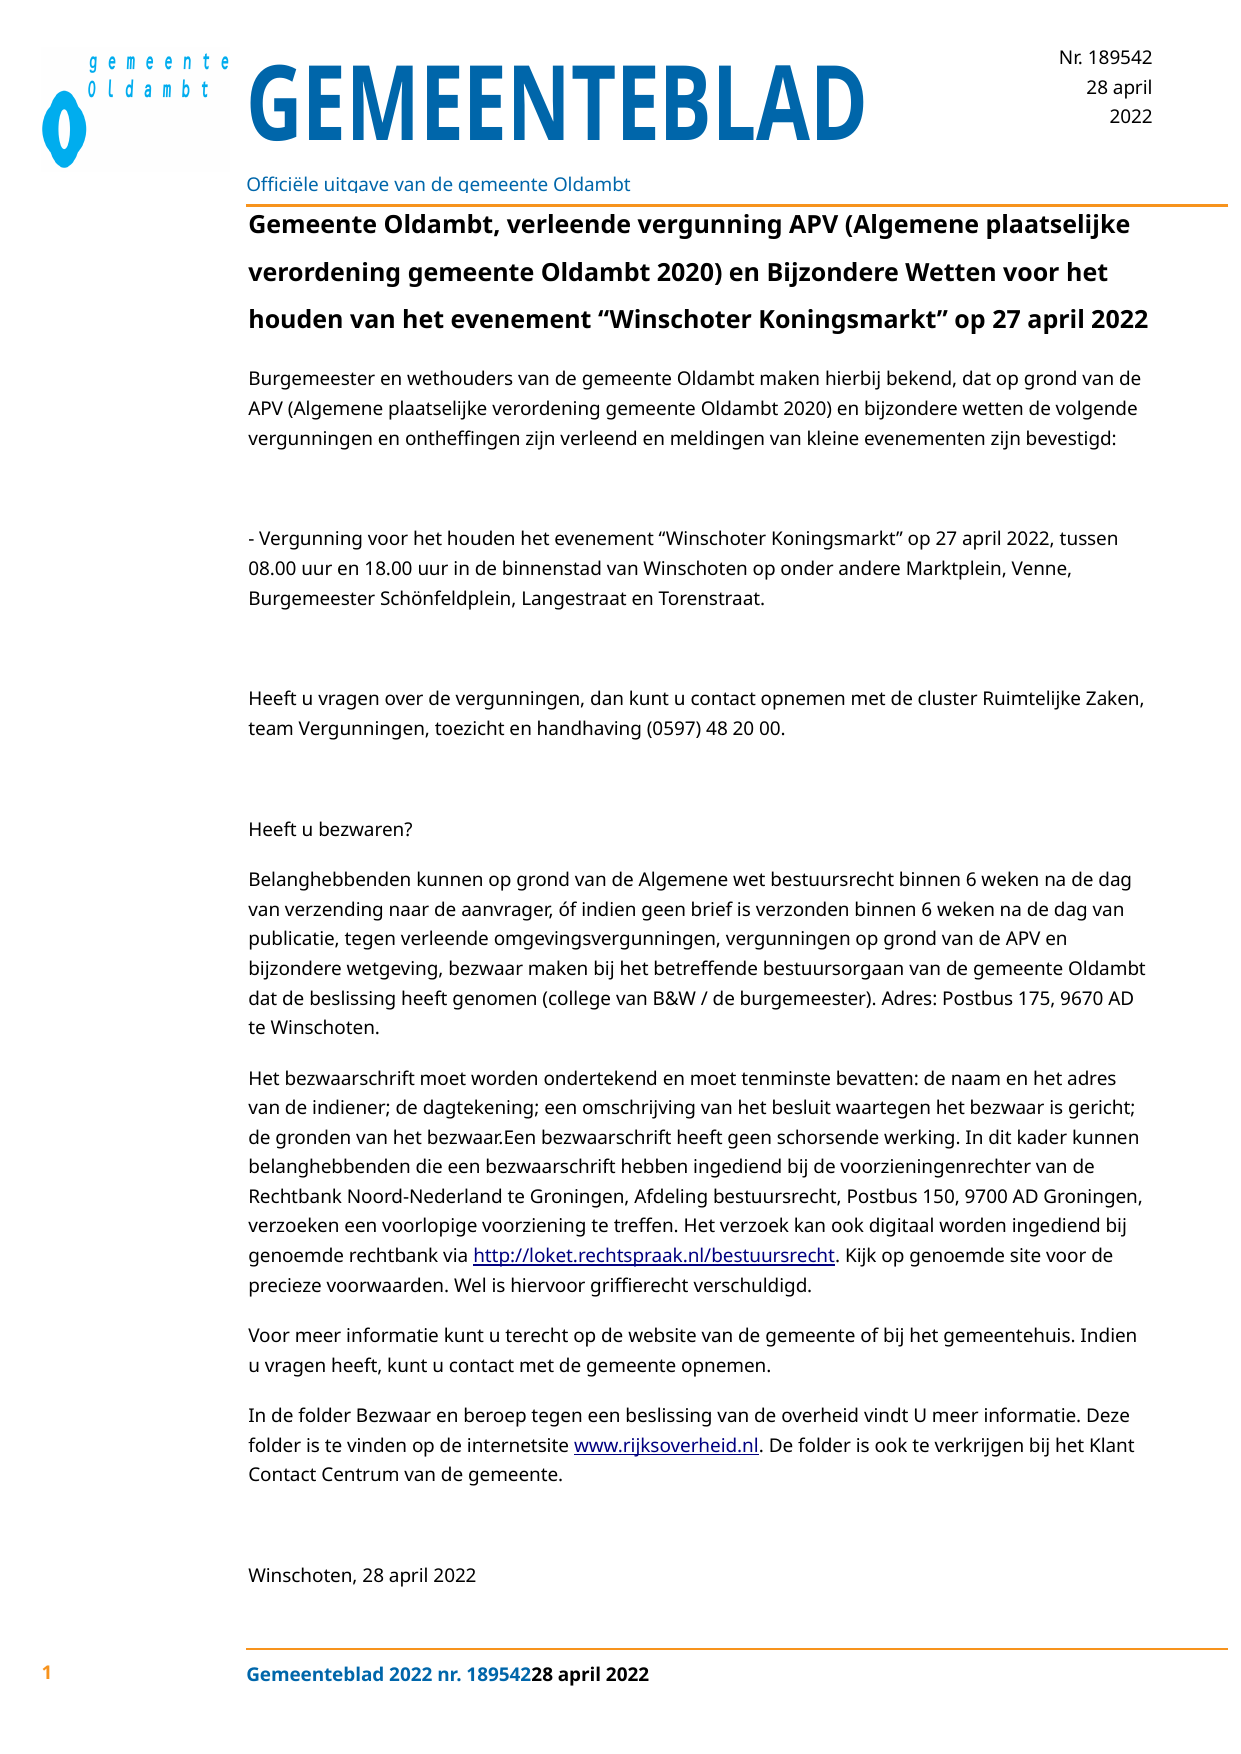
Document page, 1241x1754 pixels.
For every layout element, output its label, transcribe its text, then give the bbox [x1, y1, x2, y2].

text Heeft u vragen over de vergunningen, dan kunt u contact opnemen met de cluster Ruimtelijke Zaken, team Vergunningen, toezicht en handhaving (0597) 48 20 00. [248, 686, 1152, 741]
picture [41, 47, 231, 172]
text Voor meer informatie kunt u terecht op de website van de gemeente of bij het gemeentehuis. Indien u vragen heeft, kunt u contact met de gemeente opnemen. [248, 1322, 1152, 1377]
text Belanghebbenden kunnen op grond van de Algemene wet bestuursrecht binnen 6 weken na de dag van verzending naar de aanvrager, óf indien geen brief is verzonden binnen 6 weken na de dag van publicatie, tegen verleende omgevingsvergunningen, vergunningen op grond van de APV en bijzondere wetgeving, bezwaar maken bij het betreffende bestuursorgaan van de gemeente Oldambt dat de beslissing heeft genomen (college van B&W / de burgemeester). Adres: Postbus 175, 9670 AD te Winschoten. [248, 866, 1152, 1040]
text - Vergunning voor het houden het evenement “Winschoter Koningsmarkt” op 27 april 2022, tussen 08.00 uur en 18.00 uur in de binnenstad van Winschoten op onder andere Marktplein, Venne, Burgemeester Schönfeldplein, Langestraat en Torenstraat. [248, 526, 1152, 610]
text Winschoten, 28 april 2022 [248, 1562, 1152, 1588]
text In de folder Bezwaar en beroep tegen een beslissing van de overheid vindt U meer informatie. Deze folder is te vinden op de internetsite www.rijksoverheid.nl. De folder is ook te verkrijgen bij het Klant Contact Centrum van de gemeente. [248, 1402, 1152, 1487]
text Gemeente Oldambt, verleende vergunning APV (Algemene plaatselijke verordening gemeente Oldambt 2020) en Bijzondere Wetten voor het houden van het evenement “Winschoter Koningsmarkt” op 27 april 2022 [248, 207, 1152, 336]
text Het bezwaarschrift moet worden ondertekend en moet tenminste bevatten: de naam en het adres van de indiener; de dagtekening; een omschrijving van het besluit waartegen het bezwaar is gericht; de gronden van het bezwaar.Een bezwaarschrift heeft geen schorsende werking. In dit kader kunnen belanghebbenden die een bezwaarschrift hebben ingediend bij de voorzieningenrechter van de Rechtbank Noord-Nederland te Groningen, Afdeling bestuursrecht, Postbus 150, 9700 AD Groningen, verzoeken een voorlopige voorziening te treffen. Het verzoek kan ook digitaal worden ingediend bij genoemde rechtbank via http://loket.rechtspraak.nl/bestuursrecht. Kijk op genoemde site voor de precieze voorwaarden. Wel is hiervoor griffierecht verschuldigd. [248, 1065, 1152, 1297]
text Heeft u bezwaren? [248, 816, 1152, 842]
text Burgemeester en wethouders van de gemeente Oldambt maken hierbij bekend, dat op grond van de APV (Algemene plaatselijke verordening gemeente Oldambt 2020) en bijzondere wetten de volgende vergunningen en ontheffingen zijn verleend en meldingen van kleine evenementen zijn bevestigd: [248, 366, 1152, 450]
